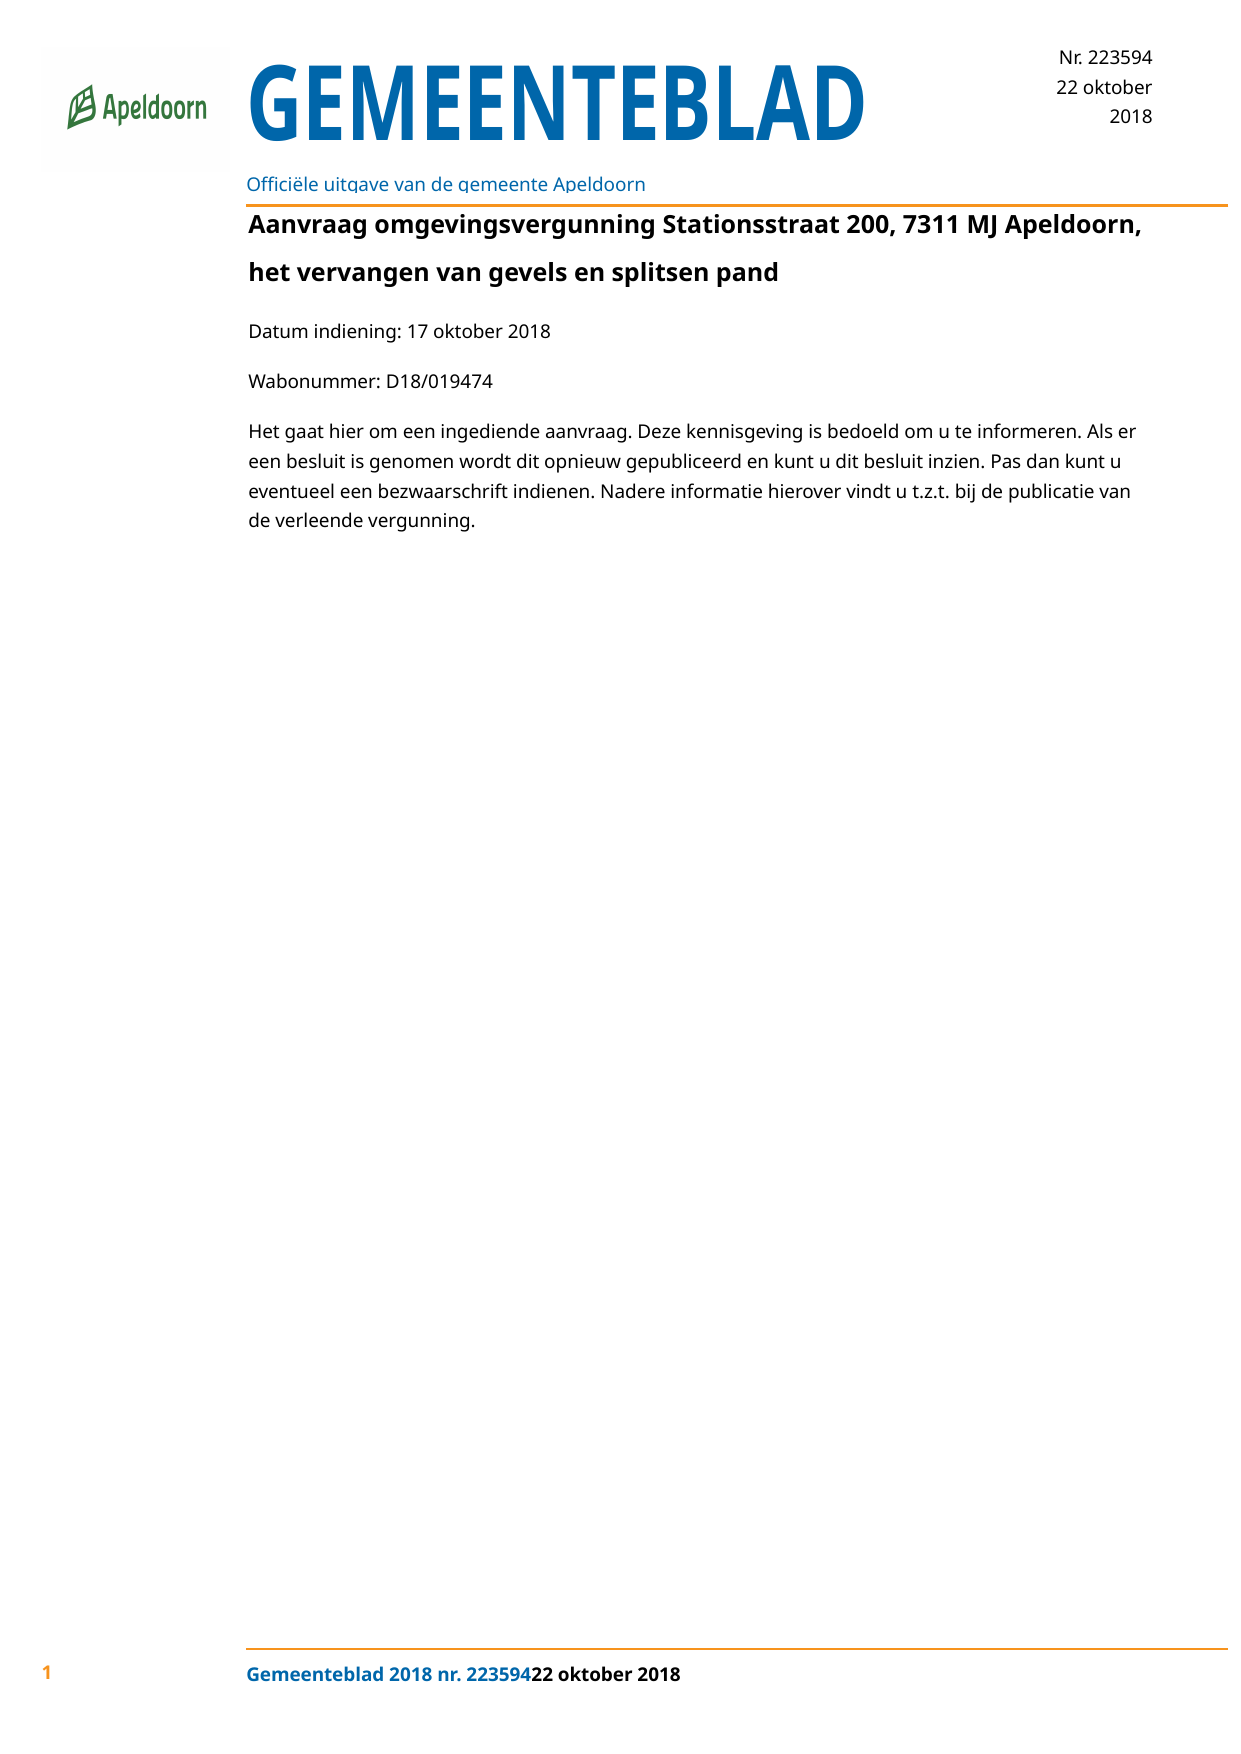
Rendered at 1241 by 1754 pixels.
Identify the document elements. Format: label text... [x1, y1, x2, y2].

picture [41, 47, 231, 172]
text Wabonummer: D18/019474 [248, 368, 1152, 394]
text Datum indiening: 17 oktober 2018 [248, 318, 1152, 344]
text Aanvraag omgevingsvergunning Stationsstraat 200, 7311 MJ Apeldoorn, het vervangen van gevels en splitsen pand [248, 207, 1152, 288]
text Het gaat hier om een ingediende aanvraag. Deze kennisgeving is bedoeld om u te informeren. Als er een besluit is genomen wordt dit opnieuw gepubliceerd en kunt u dit besluit inzien. Pas dan kunt u eventueel een bezwaarschrift indienen. Nadere informatie hierover vindt u t.z.t. bij de publicatie van de verleende vergunning. [248, 419, 1152, 533]
